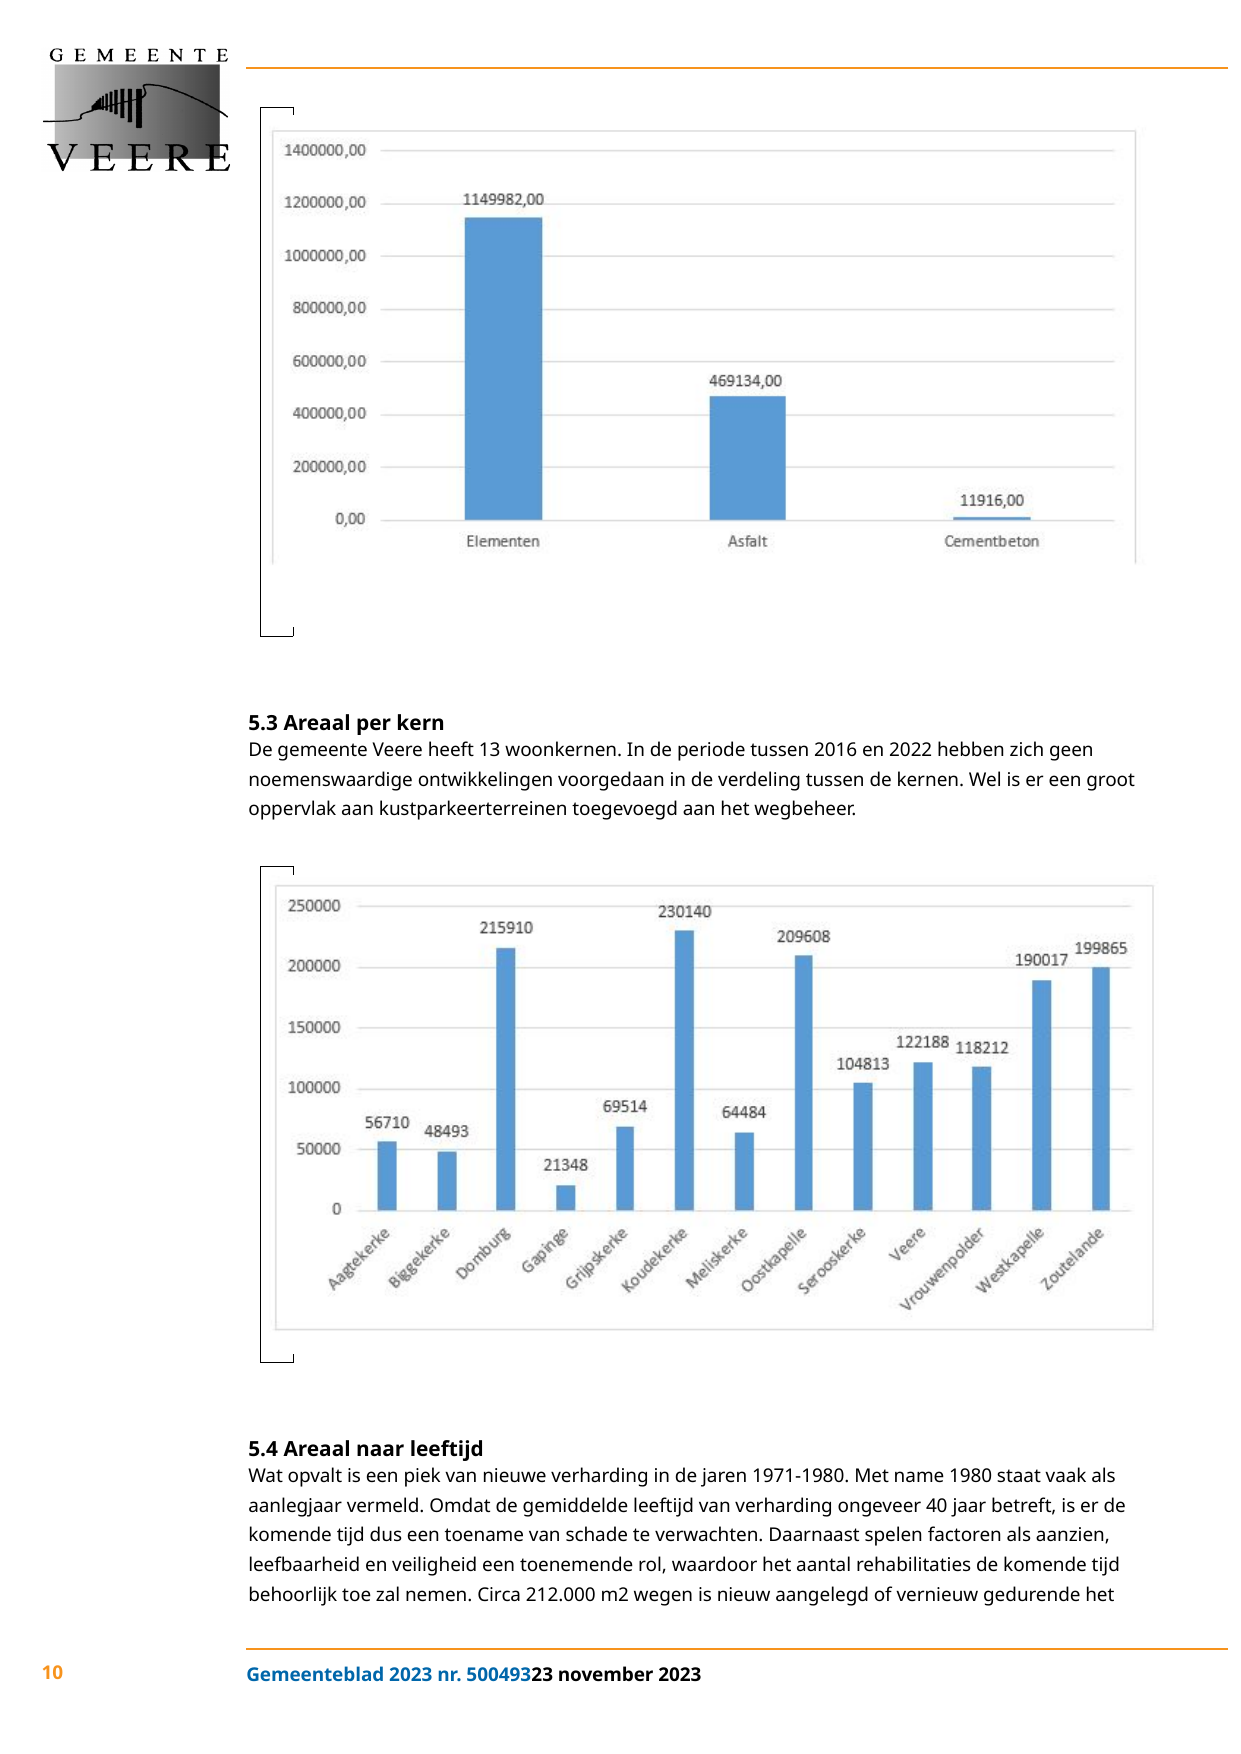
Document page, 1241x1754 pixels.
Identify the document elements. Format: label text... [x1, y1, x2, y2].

text 5.4 Areaal naar leeftijd [248, 1434, 1152, 1462]
picture [268, 115, 1173, 627]
text De gemeente Veere heeft 13 woonkernen. In de periode tussen 2016 en 2022 hebben zich geen noemenswaardige ontwikkelingen voorgedaan in de verdeling tussen de kernen. Wel is er een groot oppervlak aan kustparkeerterreinen toegevoegd aan het wegbeheer. [248, 736, 1152, 821]
picture [41, 47, 231, 172]
picture [268, 875, 1173, 1354]
text 5.3 Areaal per kern [248, 708, 1152, 736]
text Wat opvalt is een piek van nieuwe verharding in de jaren 1971-1980. Met name 1980 staat vaak als aanlegjaar vermeld. Omdat de gemiddelde leeftijd van verharding ongeveer 40 jaar betreft, is er de komende tijd dus een toename van schade te verwachten. Daarnaast spelen factoren als aanzien, leefbaarheid en veiligheid een toenemende rol, waardoor het aantal rehabilitaties de komende tijd behoorlijk toe zal nemen. Circa 212.000 m2 wegen is nieuw aangelegd of vernieuw gedurende het [248, 1462, 1152, 1607]
